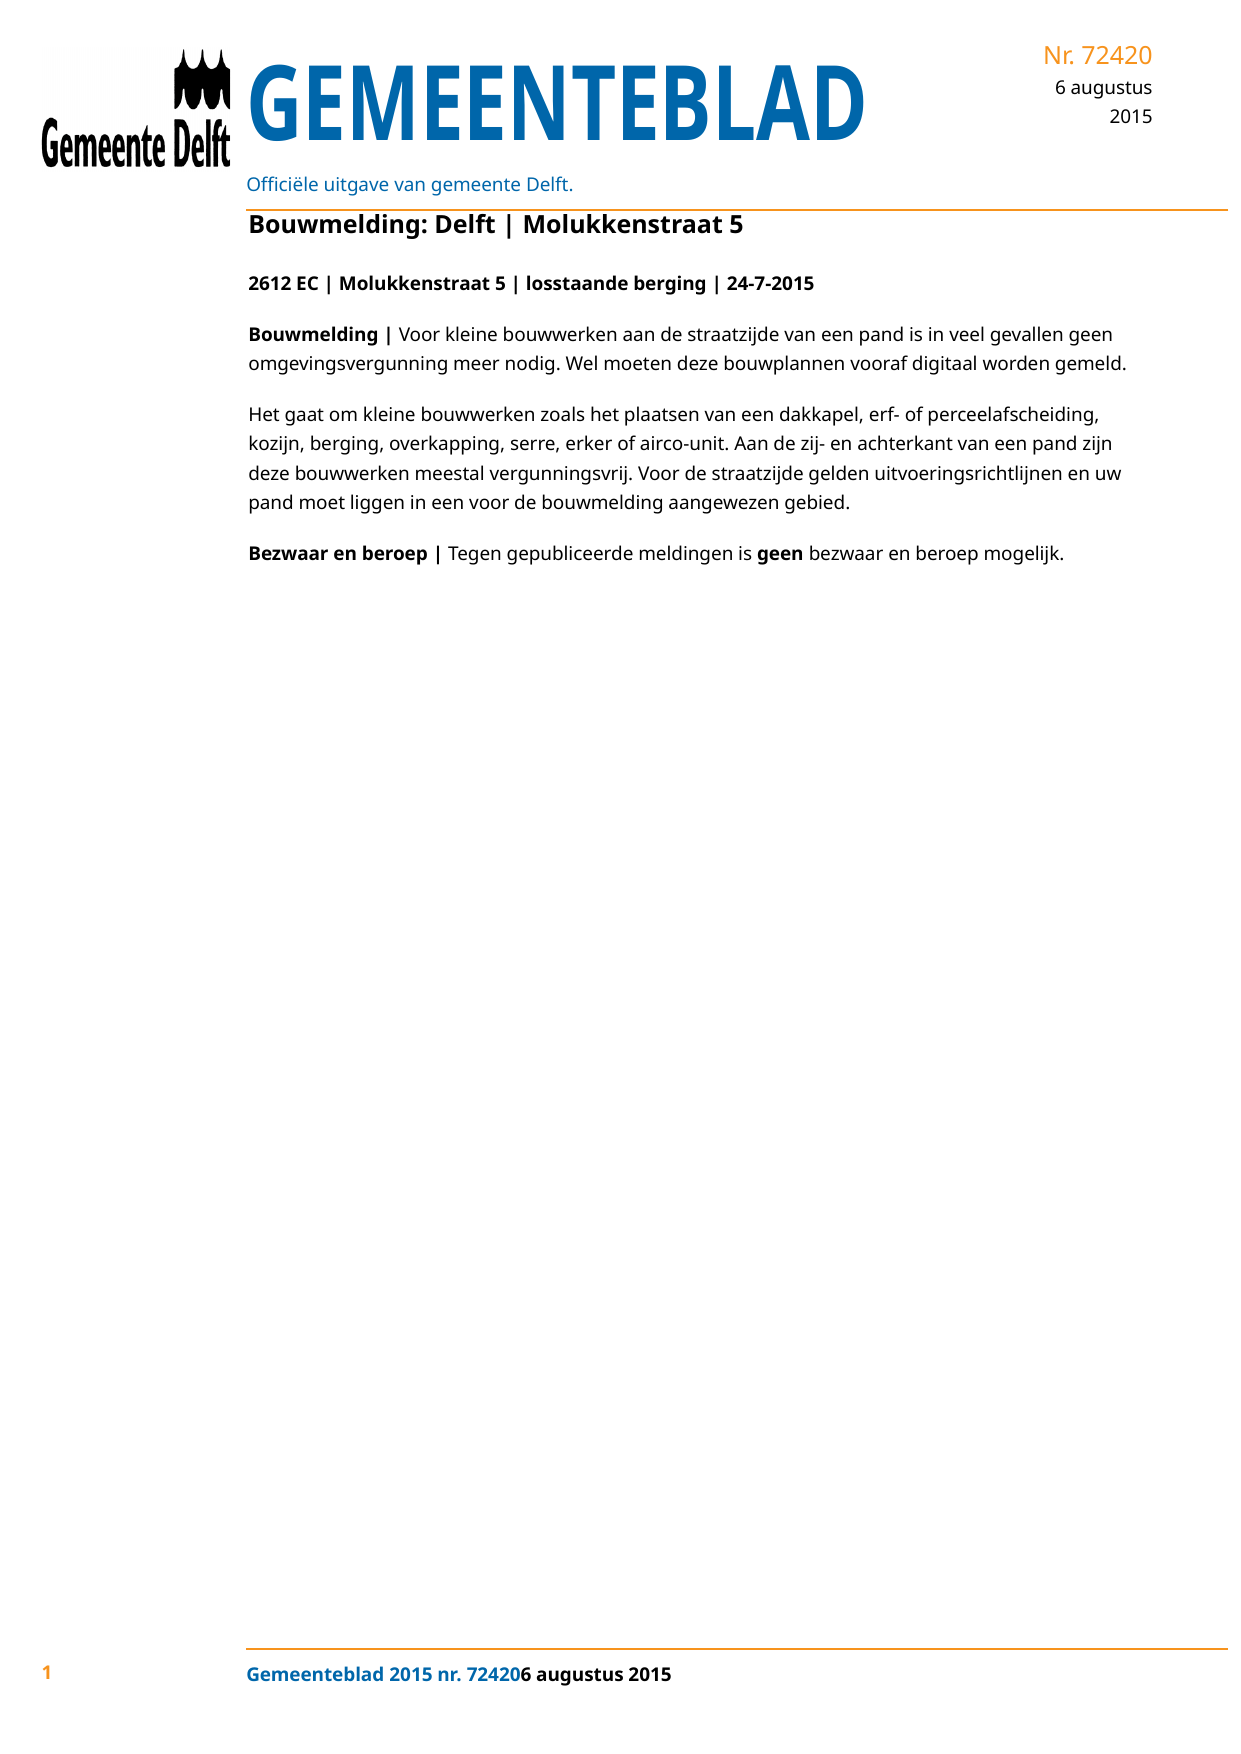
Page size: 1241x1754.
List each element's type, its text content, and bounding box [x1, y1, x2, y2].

text Bouwmelding: Delft | Molukkenstraat 5 [248, 211, 1152, 241]
text Het gaat om kleine bouwwerken zoals het plaatsen van een dakkapel, erf- of perceelafscheiding, kozijn, berging, overkapping, serre, erker of airco-unit. Aan de zij- en achterkant van een pand zijn deze bouwwerken meestal vergunningsvrij. Voor de straatzijde gelden uitvoeringsrichtlijnen en uw pand moet liggen in een voor de bouwmelding aangewezen gebied. [248, 401, 1152, 515]
text Bezwaar en beroep | Tegen gepubliceerde meldingen is geen bezwaar en beroep mogelijk. [248, 540, 1152, 566]
text Bouwmelding | Voor kleine bouwwerken aan de straatzijde van een pand is in veel gevallen geen omgevingsvergunning meer nodig. Wel moeten deze bouwplannen vooraf digitaal worden gemeld. [248, 321, 1152, 376]
picture [41, 47, 231, 172]
text 2612 EC | Molukkenstraat 5 | losstaande berging | 24-7-2015 [248, 270, 1152, 296]
